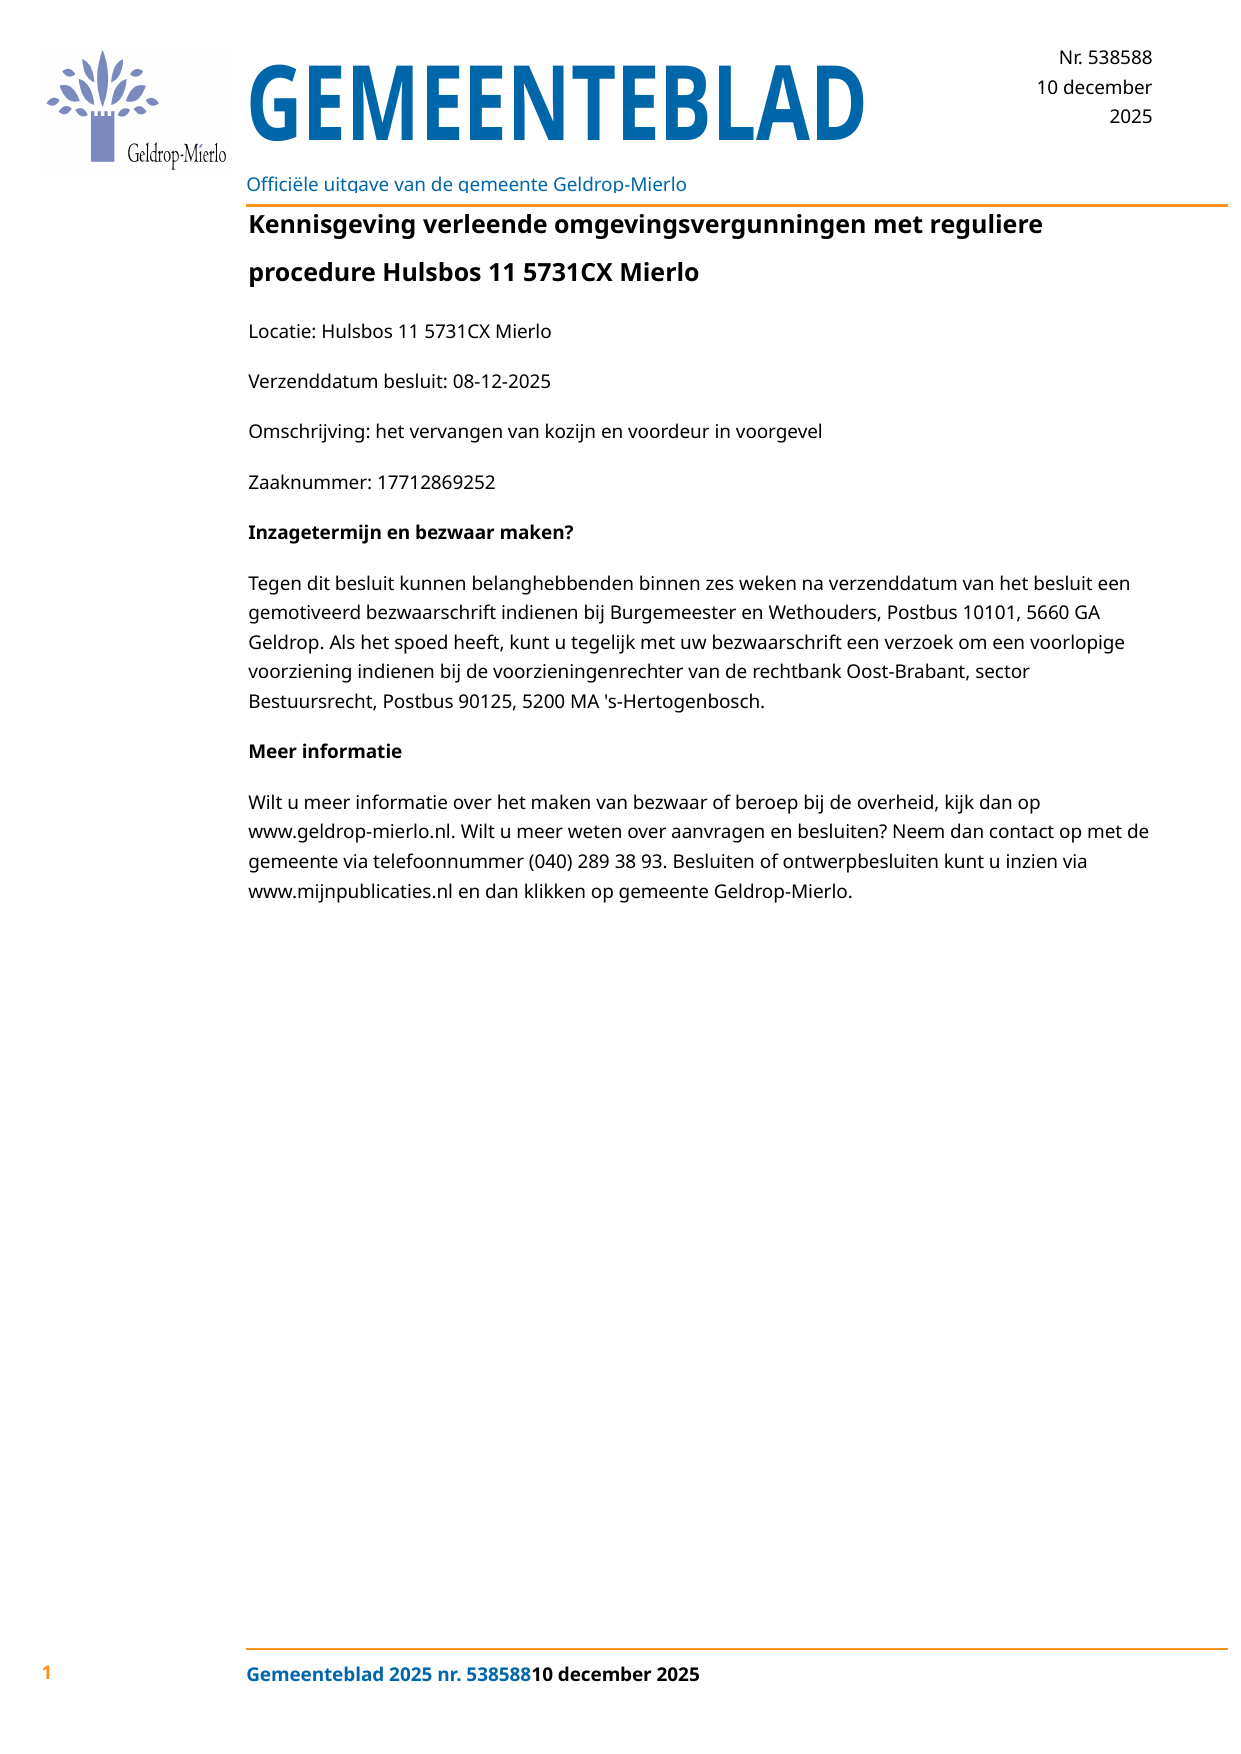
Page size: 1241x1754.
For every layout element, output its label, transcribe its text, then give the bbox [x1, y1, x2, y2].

text Verzenddatum besluit: 08-12-2025 [248, 368, 1152, 394]
picture [41, 47, 231, 172]
text Meer informatie [248, 739, 1152, 764]
text Wilt u meer informatie over het maken van bezwaar of beroep bij de overheid, kijk dan op www.geldrop-mierlo.nl. Wilt u meer weten over aanvragen en besluiten? Neem dan contact op met de gemeente via telefoonnummer (040) 289 38 93. Besluiten of ontwerpbesluiten kunt u inzien via www.mijnpublicaties.nl en dan klikken op gemeente Geldrop-Mierlo. [248, 789, 1152, 904]
text Tegen dit besluit kunnen belanghebbenden binnen zes weken na verzenddatum van het besluit een gemotiveerd bezwaarschrift indienen bij Burgemeester en Wethouders, Postbus 10101, 5660 GA Geldrop. Als het spoed heeft, kunt u tegelijk met uw bezwaarschrift een verzoek om een voorlopige voorziening indienen bij de voorzieningenrechter van de rechtbank Oost-Brabant, sector Bestuursrecht, Postbus 90125, 5200 MA 's-Hertogenbosch. [248, 570, 1152, 714]
text Omschrijving: het vervangen van kozijn en voordeur in voorgevel [248, 419, 1152, 444]
text Locatie: Hulsbos 11 5731CX Mierlo [248, 318, 1152, 344]
text Inzagetermijn en bezwaar maken? [248, 519, 1152, 545]
text Zaaknummer: 17712869252 [248, 469, 1152, 495]
text Kennisgeving verleende omgevingsvergunningen met reguliere procedure Hulsbos 11 5731CX Mierlo [248, 207, 1152, 288]
